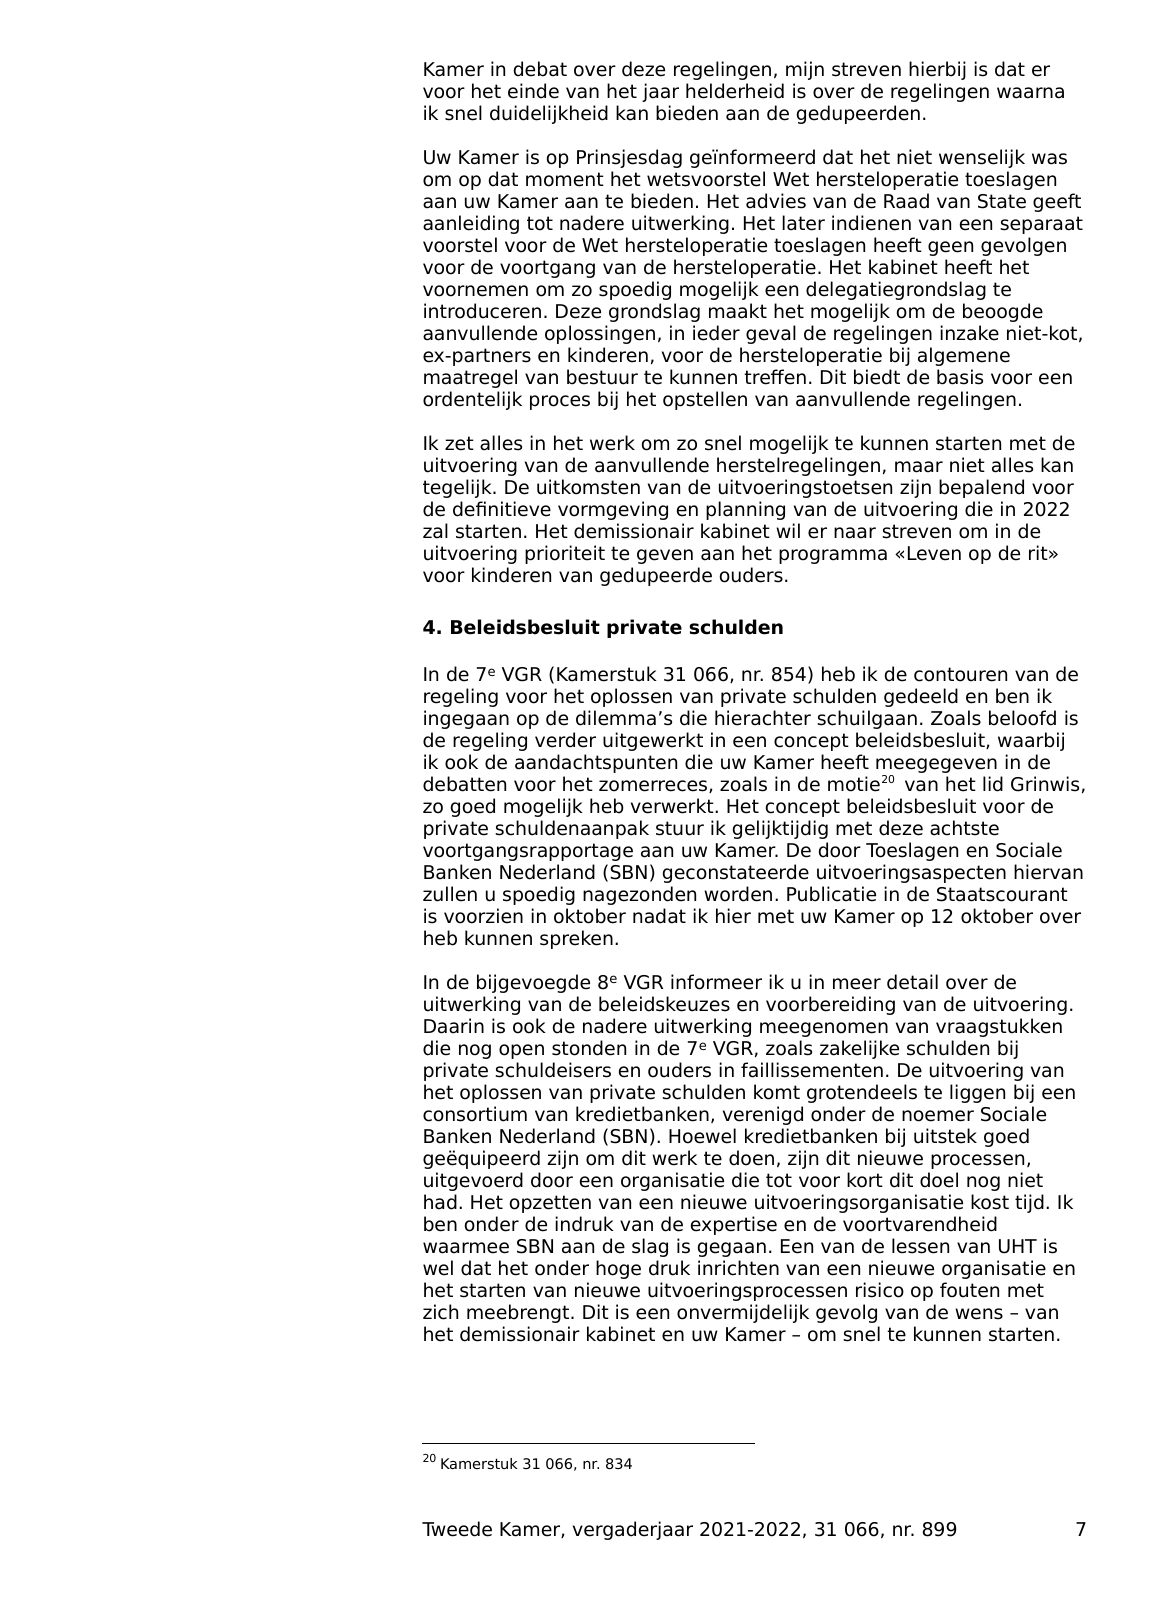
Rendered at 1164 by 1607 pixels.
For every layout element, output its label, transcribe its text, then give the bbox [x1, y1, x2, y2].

text Kamerstuk 31 066, nr. 834 [422, 1452, 1087, 1474]
text Uw Kamer is op Prinsjesdag geïnformeerd dat het niet wenselijk was om op dat moment het wetsvoorstel Wet hersteloperatie toeslagen aan uw Kamer aan te bieden. Het advies van de Raad van State geeft aanleiding tot nadere uitwerking. Het later indienen van een separaat voorstel voor de Wet hersteloperatie toeslagen heeft geen gevolgen voor de voortgang van de hersteloperatie. Het kabinet heeft het voornemen om zo spoedig mogelijk een delegatiegrondslag te introduceren. Deze grondslag maakt het mogelijk om de beoogde aanvullende oplossingen, in ieder geval de regelingen inzake niet-kot, ex-partners en kinderen, voor de hersteloperatie bij algemene maatregel van bestuur te kunnen treffen. Dit biedt de basis voor een ordentelijk proces bij het opstellen van aanvullende regelingen. [422, 147, 1087, 411]
text In de 7e VGR (Kamerstuk 31 066, nr. 854) heb ik de contouren van de regeling voor het oplossen van private schulden gedeeld en ben ik ingegaan op de dilemma’s die hierachter schuilgaan. Zoals beloofd is de regeling verder uitgewerkt in een concept beleidsbesluit, waarbij ik ook de aandachtspunten die uw Kamer heeft meegegeven in de debatten voor het zomerreces, zoals in de motie van het lid Grinwis, zo goed mogelijk heb verwerkt. Het concept beleidsbesluit voor de private schuldenaanpak stuur ik gelijktijdig met deze achtste voortgangsrapportage aan uw Kamer. De door Toeslagen en Sociale Banken Nederland (SBN) geconstateerde uitvoeringsaspecten hiervan zullen u spoedig nagezonden worden. Publicatie in de Staatscourant is voorzien in oktober nadat ik hier met uw Kamer op 12 oktober over heb kunnen spreken. [422, 664, 1087, 950]
text Ik zet alles in het werk om zo snel mogelijk te kunnen starten met de uitvoering van de aanvullende herstelregelingen, maar niet alles kan tegelijk. De uitkomsten van de uitvoeringstoetsen zijn bepalend voor de definitieve vormgeving en planning van de uitvoering die in 2022 zal starten. Het demissionair kabinet wil er naar streven om in de uitvoering prioriteit te geven aan het programma «Leven op de rit» voor kinderen van gedupeerde ouders. [422, 433, 1087, 587]
text Kamer in debat over deze regelingen, mijn streven hierbij is dat er voor het einde van het jaar helderheid is over de regelingen waarna ik snel duidelijkheid kan bieden aan de gedupeerden. [422, 59, 1087, 125]
text In de bijgevoegde 8e VGR informeer ik u in meer detail over de uitwerking van de beleidskeuzes en voorbereiding van de uitvoering. Daarin is ook de nadere uitwerking meegenomen van vraagstukken die nog open stonden in de 7e VGR, zoals zakelijke schulden bij private schuldeisers en ouders in faillissementen. De uitvoering van het oplossen van private schulden komt grotendeels te liggen bij een consortium van kredietbanken, verenigd onder de noemer Sociale Banken Nederland (SBN). Hoewel kredietbanken bij uitstek goed geëquipeerd zijn om dit werk te doen, zijn dit nieuwe processen, uitgevoerd door een organisatie die tot voor kort dit doel nog niet had. Het opzetten van een nieuwe uitvoeringsorganisatie kost tijd. Ik ben onder de indruk van de expertise en de voortvarendheid waarmee SBN aan de slag is gegaan. Een van de lessen van UHT is wel dat het onder hoge druk inrichten van een nieuwe organisatie en het starten van nieuwe uitvoeringsprocessen risico op fouten met zich meebrengt. Dit is een onvermijdelijk gevolg van de wens – van het demissionair kabinet en uw Kamer – om snel te kunnen starten. [422, 972, 1087, 1346]
subtitle 4. Beleidsbesluit private schulden [422, 617, 1087, 639]
